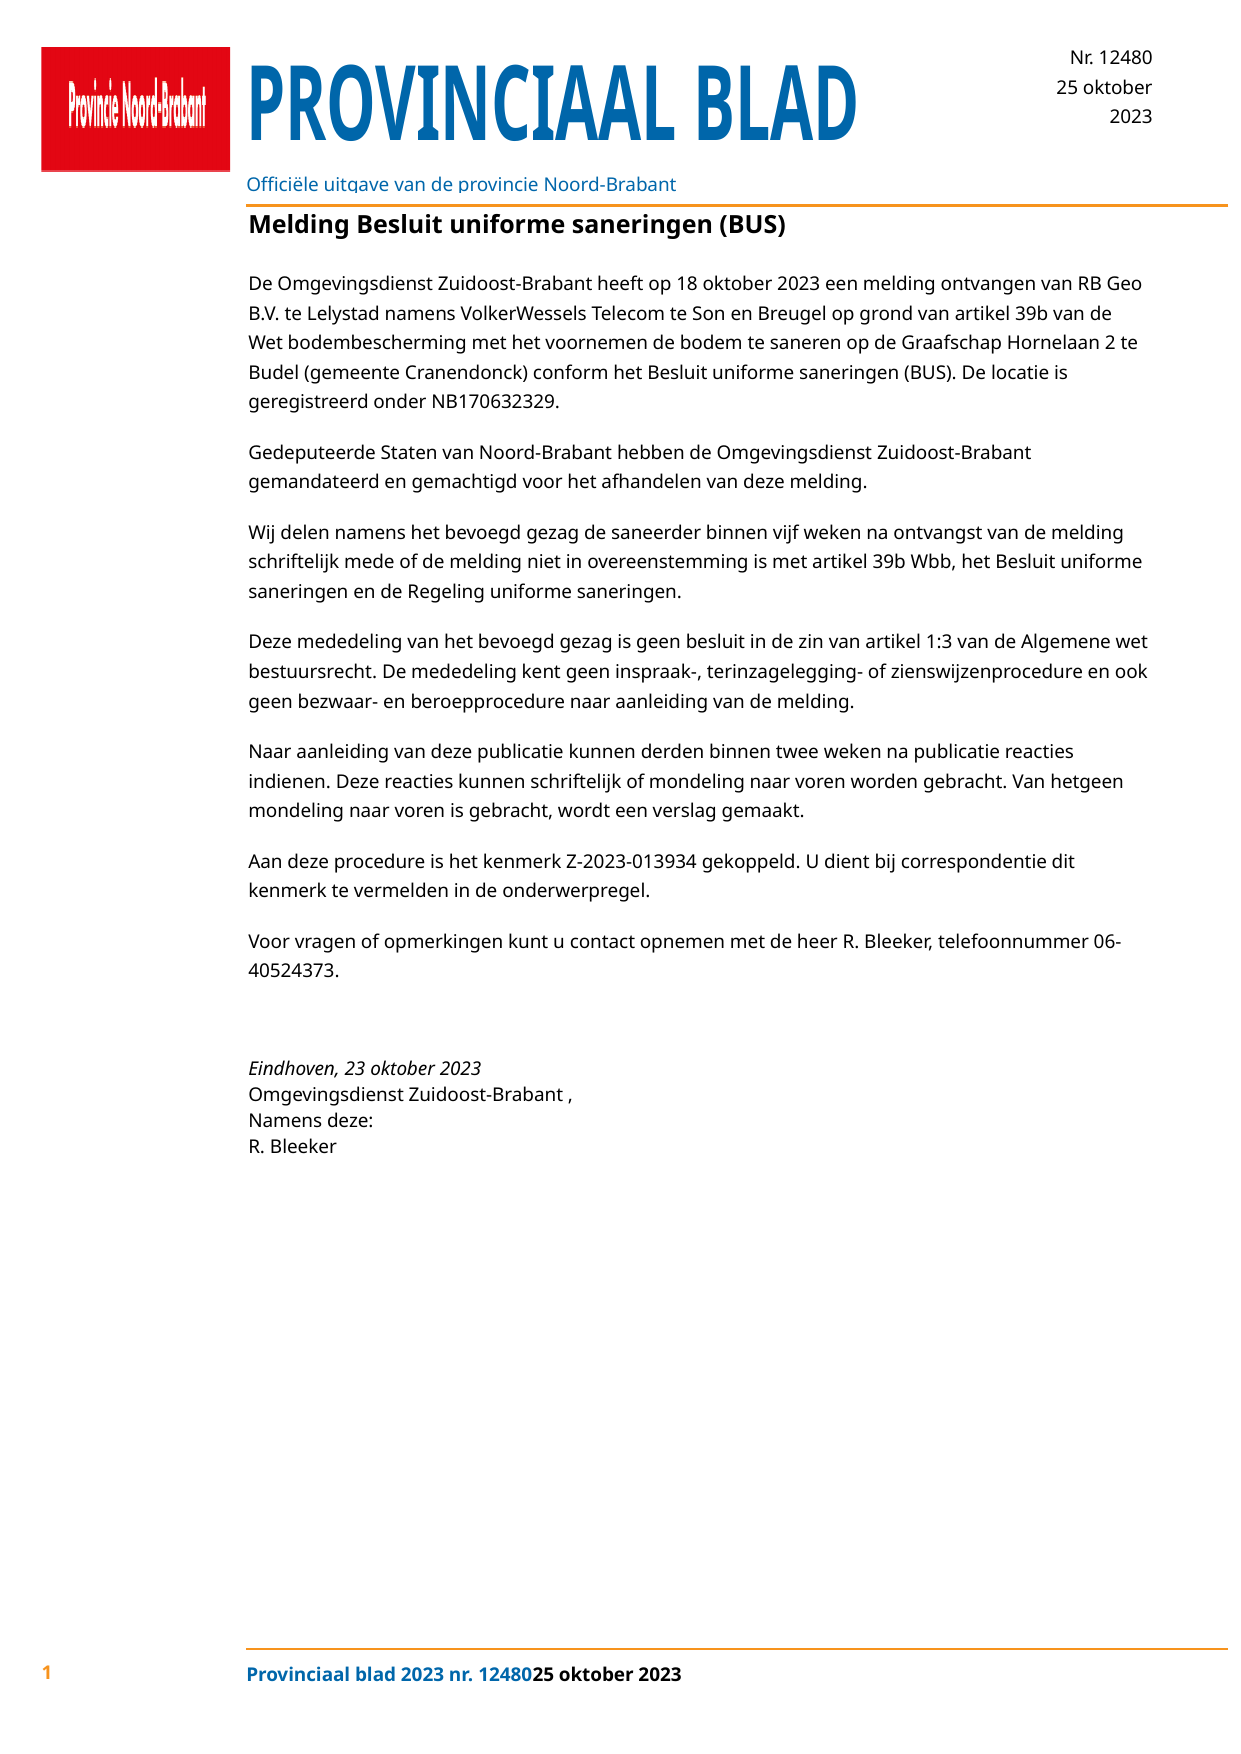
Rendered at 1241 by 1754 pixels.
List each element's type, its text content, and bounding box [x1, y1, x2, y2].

text De Omgevingsdienst Zuidoost-Brabant heeft op 18 oktober 2023 een melding ontvangen van RB Geo B.V. te Lelystad namens VolkerWessels Telecom te Son en Breugel op grond van artikel 39b van de Wet bodembescherming met het voornemen de bodem te saneren op de Graafschap Hornelaan 2 te Budel (gemeente Cranendonck) conform het Besluit uniforme saneringen (BUS). De locatie is geregistreerd onder NB170632329. [248, 270, 1152, 414]
text Namens deze: [248, 1107, 1152, 1133]
text Gedeputeerde Staten van Noord-Brabant hebben de Omgevingsdienst Zuidoost-Brabant gemandateerd en gemachtigd voor het afhandelen van deze melding. [248, 439, 1152, 494]
text Eindhoven, 23 oktober 2023 [248, 1056, 1152, 1081]
text Deze mededeling van het bevoegd gezag is geen besluit in de zin van artikel 1:3 van de Algemene wet bestuursrecht. De mededeling kent geen inspraak-, terinzagelegging- of zienswijzenprocedure en ook geen bezwaar- en beroepprocedure naar aanleiding van de melding. [248, 629, 1152, 713]
picture [41, 47, 231, 172]
text Aan deze procedure is het kenmerk Z-2023-013934 gekoppeld. U dient bij correspondentie dit kenmerk te vermelden in de onderwerpregel. [248, 848, 1152, 903]
text Voor vragen of opmerkingen kunt u contact opnemen met de heer R. Bleeker, telefoonnummer 06-40524373. [248, 928, 1152, 983]
text Naar aanleiding van deze publicatie kunnen derden binnen twee weken na publicatie reacties indienen. Deze reacties kunnen schriftelijk of mondeling naar voren worden gebracht. Van hetgeen mondeling naar voren is gebracht, wordt een verslag gemaakt. [248, 738, 1152, 823]
text Omgevingsdienst Zuidoost-Brabant , [248, 1081, 1152, 1107]
text Wij delen namens het bevoegd gezag de saneerder binnen vijf weken na ontvangst van de melding schriftelijk mede of de melding niet in overeenstemming is met artikel 39b Wbb, het Besluit uniforme saneringen en de Regeling uniforme saneringen. [248, 519, 1152, 604]
text Melding Besluit uniforme saneringen (BUS) [248, 207, 1152, 241]
text R. Bleeker [248, 1133, 1152, 1158]
